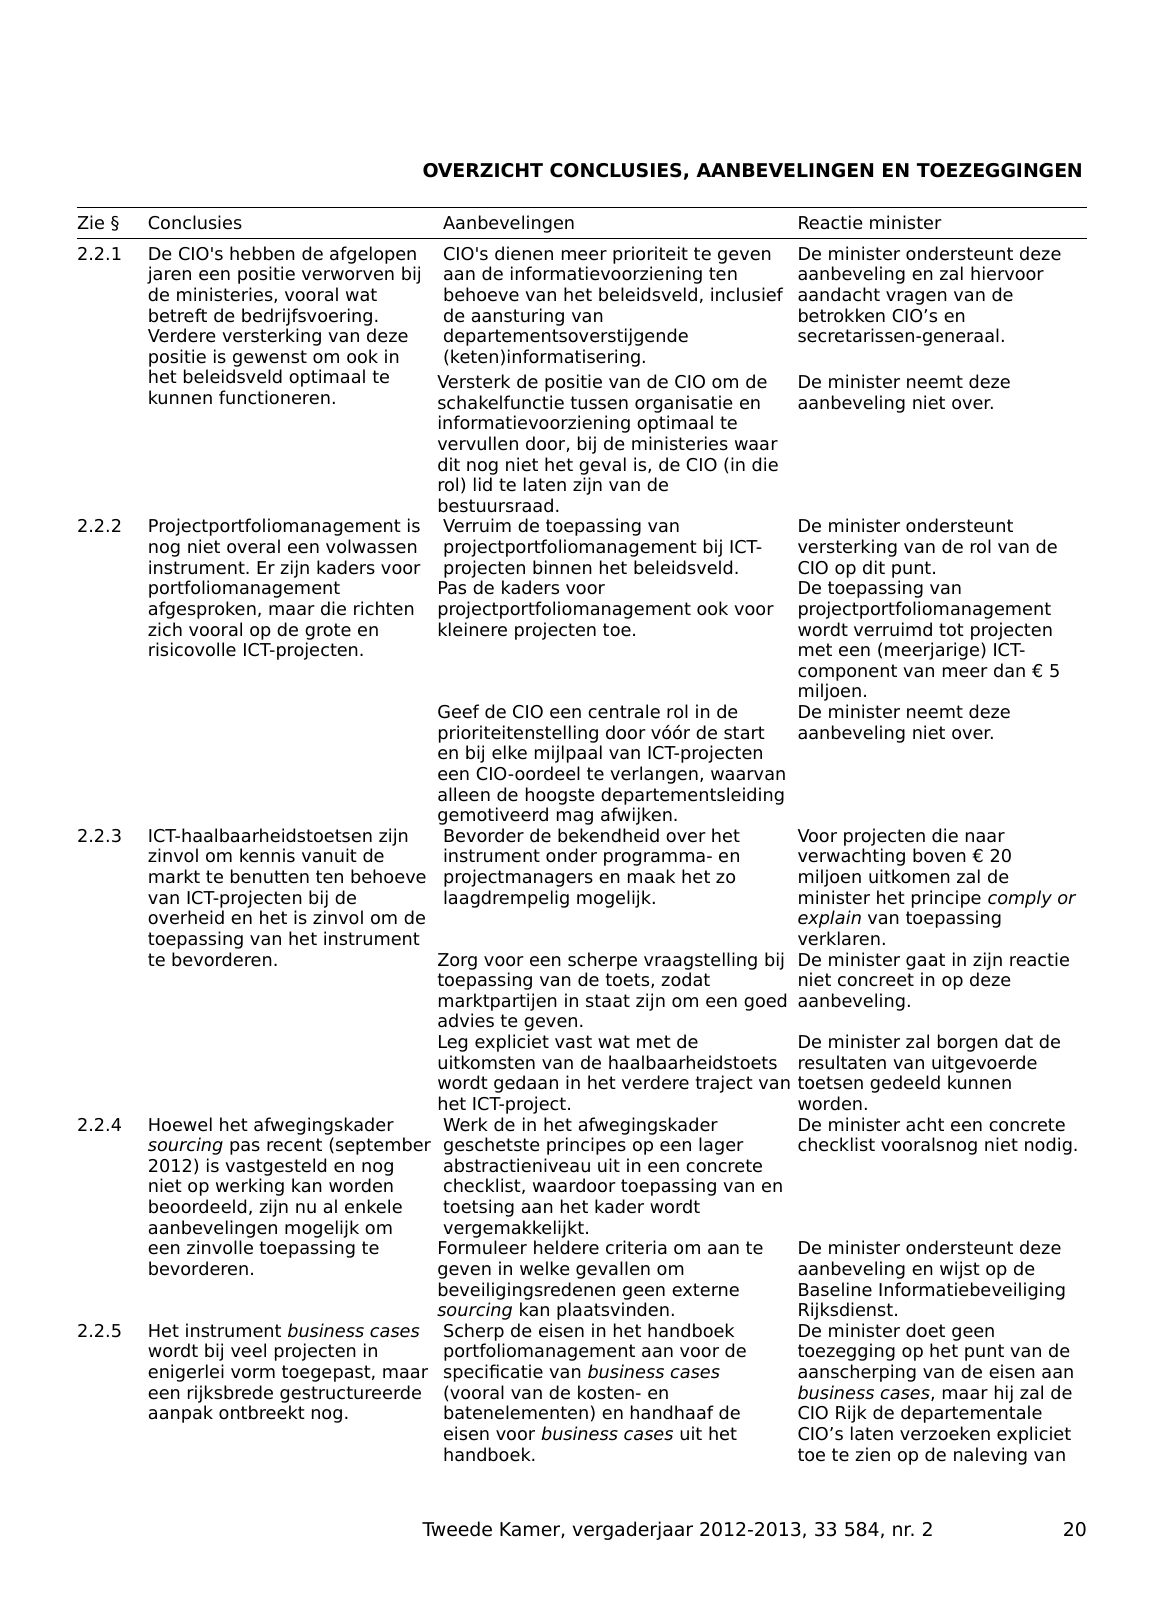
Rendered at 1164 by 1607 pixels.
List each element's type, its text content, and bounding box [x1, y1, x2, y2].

table_cell Voor projecten die naar verwachting boven € 20 miljoen uitkomen zal de minister het principe comply or explain van toepassing verklaren. [791, 826, 1087, 949]
table_header Conclusies [142, 208, 437, 238]
table_header Aanbevelingen [437, 208, 791, 238]
table_cell De minister acht een concrete checklist vooralsnog niet nodig. [791, 1115, 1087, 1238]
table_cell De toepassing van projectportfoliomanagement wordt verruimd tot projecten met een (meerjarige) ICT-component van meer dan € 5 miljoen. [791, 578, 1087, 702]
table_cell De minister neemt deze aanbeveling niet over. [791, 368, 1087, 516]
table_cell De minister ondersteunt deze aanbeveling en wijst op de Baseline Informatiebeveiliging Rijksdienst. [791, 1238, 1087, 1321]
table_cell 2.2.2 [77, 516, 142, 826]
table_cell 2.2.1 [77, 239, 142, 516]
table_cell Hoewel het afwegingskader sourcing pas recent (september 2012) is vastgesteld en nog niet op werking kan worden beoordeeld, zijn nu al enkele aanbevelingen mogelijk om een zinvolle toepassing te bevorderen. [142, 1115, 437, 1321]
table_cell De minister doet geen toezegging op het punt van de aanscherping van de eisen aan business cases, maar hij zal de CIO Rijk de departementale CIO’s laten verzoeken expliciet toe te zien op de naleving van [791, 1321, 1087, 1465]
table_cell 2.2.4 [77, 1115, 142, 1321]
table_cell De minister gaat in zijn reactie niet concreet in op deze aanbeveling. [791, 950, 1087, 1032]
table_cell Geef de CIO een centrale rol in de prioriteitenstelling door vóór de start en bij elke mijlpaal van ICT-projecten een CIO-oordeel te verlangen, waarvan alleen de hoogste departementsleiding gemotiveerd mag afwijken. [437, 702, 791, 826]
table_cell Bevorder de bekendheid over het instrument onder programma- en projectmanagers en maak het zo laagdrempelig mogelijk. [437, 826, 791, 949]
table_cell 2.2.3 [77, 826, 142, 1114]
table_cell Zorg voor een scherpe vraagstelling bij toepassing van de toets, zodat marktpartijen in staat zijn om een goed advies te geven. [437, 950, 791, 1032]
table_cell Leg expliciet vast wat met de uitkomsten van de haalbaarheidstoets wordt gedaan in het verdere traject van het ICT-project. [437, 1032, 791, 1114]
table_cell CIO's dienen meer prioriteit te geven aan de informatievoorziening ten behoeve van het beleidsveld, inclusief de aansturing van departementsoverstijgende (keten)informatisering. [437, 239, 791, 367]
table_cell De minister ondersteunt deze aanbeveling en zal hiervoor aandacht vragen van de betrokken CIO’s en secretarissen-generaal. [791, 239, 1087, 367]
table_cell Projectportfoliomanagement is nog niet overal een volwassen instrument. Er zijn kaders voor portfoliomanagement afgesproken, maar die richten zich vooral op de grote en risicovolle ICT-projecten. [142, 516, 437, 826]
table_cell Verruim de toepassing van projectportfoliomanagement bij ICT-projecten binnen het beleidsveld. [437, 516, 791, 578]
table_cell Het instrument business cases wordt bij veel projecten in enigerlei vorm toegepast, maar een rijksbrede gestructureerde aanpak ontbreekt nog. [142, 1321, 437, 1465]
table_cell ICT-haalbaarheidstoetsen zijn zinvol om kennis vanuit de markt te benutten ten behoeve van ICT-projecten bij de overheid en het is zinvol om de toepassing van het instrument te bevorderen. [142, 826, 437, 1114]
table_cell Pas de kaders voor projectportfoliomanagement ook voor kleinere projecten toe. [437, 578, 791, 702]
table_header Reactie minister [791, 208, 1087, 238]
table_cell 2.2.5 [77, 1321, 142, 1465]
subtitle OVERZICHT CONCLUSIES, AANBEVELINGEN EN TOEZEGGINGEN [422, 160, 1087, 182]
table_cell De minister ondersteunt versterking van de rol van de CIO op dit punt. [791, 516, 1087, 578]
table_cell Werk de in het afwegingskader geschetste principes op een lager abstractieniveau uit in een concrete checklist, waardoor toepassing van en toetsing aan het kader wordt vergemakkelijkt. [437, 1115, 791, 1238]
table_cell Scherp de eisen in het handboek portfoliomanagement aan voor de specificatie van business cases (vooral van de kosten- en batenelementen) en handhaaf de eisen voor business cases uit het handboek. [437, 1321, 791, 1465]
table_cell Formuleer heldere criteria om aan te geven in welke gevallen om beveiligingsredenen geen externe sourcing kan plaatsvinden. [437, 1238, 791, 1321]
table_cell Versterk de positie van de CIO om de schakelfunctie tussen organisatie en informatievoorziening optimaal te vervullen door, bij de ministeries waar dit nog niet het geval is, de CIO (in die rol) lid te laten zijn van de bestuursraad. [437, 368, 791, 516]
table_header Zie § [77, 208, 142, 238]
table_cell De CIO's hebben de afgelopen jaren een positie verworven bij de ministeries, vooral wat betreft de bedrijfsvoering. Verdere versterking van deze positie is gewenst om ook in het beleidsveld optimaal te kunnen functioneren. [142, 239, 437, 516]
table_cell De minister neemt deze aanbeveling niet over. [791, 702, 1087, 826]
table_cell De minister zal borgen dat de resultaten van uitgevoerde toetsen gedeeld kunnen worden. [791, 1032, 1087, 1114]
